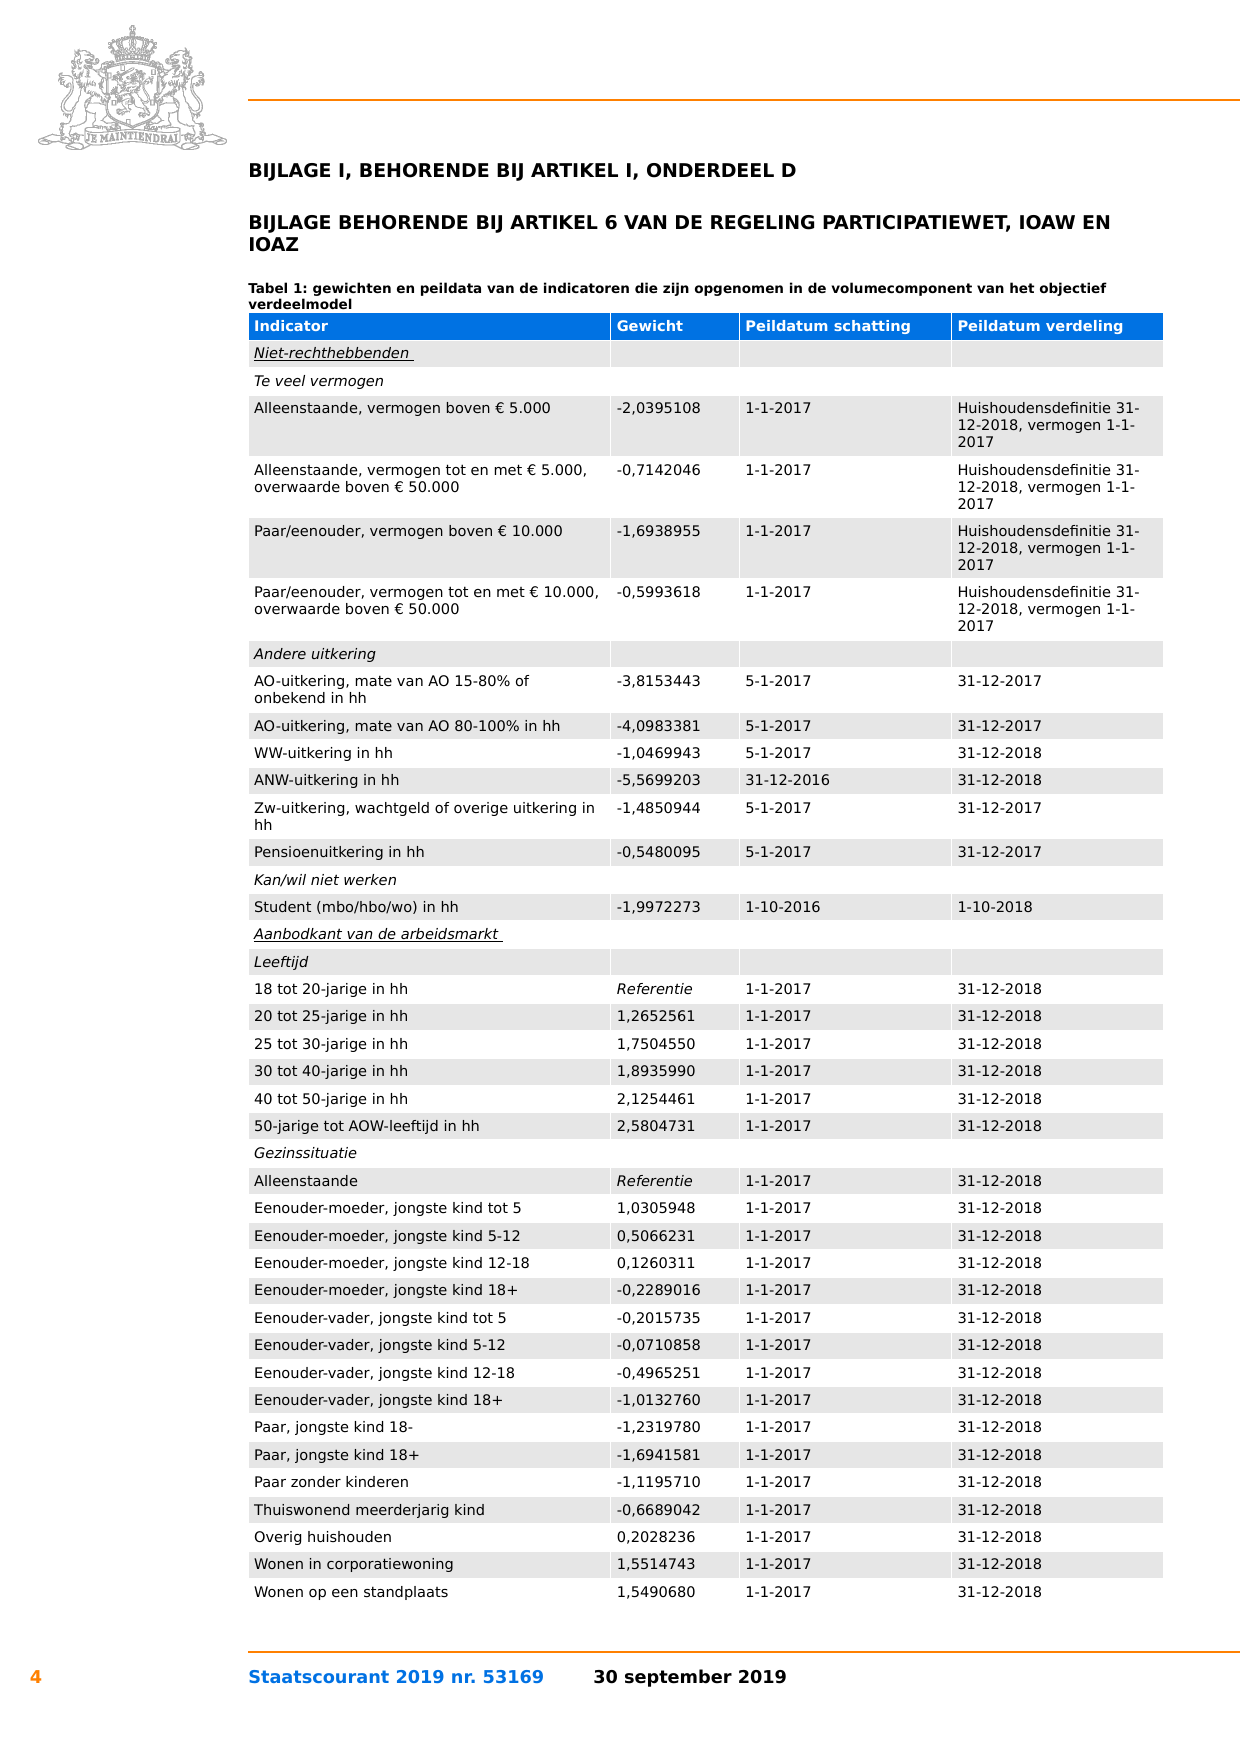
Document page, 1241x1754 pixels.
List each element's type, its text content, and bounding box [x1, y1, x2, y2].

table_cell -1,1195710 [611, 1469, 739, 1496]
table_cell 31-12-2016 [740, 768, 951, 794]
table_cell [740, 1141, 951, 1167]
table_cell 1-1-2017 [740, 1387, 951, 1413]
table_cell 31-12-2018 [952, 1387, 1163, 1413]
table_cell -0,6689042 [611, 1497, 739, 1523]
table_cell [611, 949, 739, 975]
table_cell 31-12-2018 [952, 1305, 1163, 1331]
table_cell Peildatum schatting [740, 313, 951, 340]
table_cell [611, 368, 739, 394]
table_cell 31-12-2017 [952, 713, 1163, 739]
table_cell 1-1-2017 [740, 976, 951, 1003]
table_cell [740, 641, 951, 667]
table_cell [952, 921, 1163, 948]
table_cell Niet-rechthebbenden [249, 341, 610, 367]
table_cell 5-1-2017 [740, 740, 951, 766]
table_cell -5,5699203 [611, 768, 739, 794]
table_cell Huishoudensdefinitie 31-12-2018, vermogen 1-1-2017 [952, 518, 1163, 578]
table_cell Eenouder-moeder, jongste kind 12-18 [249, 1250, 610, 1277]
table_cell Eenouder-moeder, jongste kind 5-12 [249, 1223, 610, 1249]
table_cell 1-1-2017 [740, 1333, 951, 1359]
table_cell 18 tot 20-jarige in hh [249, 976, 610, 1003]
table_cell 1-1-2017 [740, 1497, 951, 1523]
table_cell 1,7504550 [611, 1031, 739, 1057]
table_cell 31-12-2018 [952, 1195, 1163, 1222]
table_cell 31-12-2018 [952, 1004, 1163, 1030]
table_cell Thuiswonend meerderjarig kind [249, 1497, 610, 1523]
table_cell [611, 1141, 739, 1167]
table_cell [611, 641, 739, 667]
table_cell 1-1-2017 [740, 1469, 951, 1496]
table_cell 1-1-2017 [740, 396, 951, 456]
table_cell -0,2289016 [611, 1278, 739, 1304]
table_cell 31-12-2018 [952, 1524, 1163, 1551]
table_cell [740, 867, 951, 893]
table_cell 1-1-2017 [740, 1059, 951, 1085]
table_cell Eenouder-vader, jongste kind tot 5 [249, 1305, 610, 1331]
table_cell 1-1-2017 [740, 1552, 951, 1578]
table_cell Referentie [611, 976, 739, 1003]
table_cell 31-12-2018 [952, 1442, 1163, 1468]
table_cell 1,5490680 [611, 1579, 739, 1605]
table_cell Paar/eenouder, vermogen boven € 10.000 [249, 518, 610, 578]
table_cell 31-12-2017 [952, 668, 1163, 712]
table_cell [611, 867, 739, 893]
table_cell [740, 921, 951, 948]
table_cell Huishoudensdefinitie 31-12-2018, vermogen 1-1-2017 [952, 580, 1163, 640]
table_cell Paar, jongste kind 18- [249, 1415, 610, 1441]
table_cell 31-12-2018 [952, 1333, 1163, 1359]
table_cell -1,0469943 [611, 740, 739, 766]
table_cell -1,6941581 [611, 1442, 739, 1468]
subtitle BIJLAGE BEHORENDE BIJ ARTIKEL 6 VAN DE REGELING PARTICIPATIEWET, IOAW EN IOAZ [248, 212, 1163, 256]
table_cell [952, 1141, 1163, 1167]
table_cell [611, 341, 739, 367]
table_cell -2,0395108 [611, 396, 739, 456]
table_cell -1,9972273 [611, 894, 739, 920]
table_cell 31-12-2018 [952, 768, 1163, 794]
table_cell -0,0710858 [611, 1333, 739, 1359]
table_cell 1-1-2017 [740, 1278, 951, 1304]
table_cell [952, 368, 1163, 394]
table_cell Zw-uitkering, wachtgeld of overige uitkering in hh [249, 795, 610, 838]
table_cell Wonen in corporatiewoning [249, 1552, 610, 1578]
table_cell 31-12-2018 [952, 1059, 1163, 1085]
table_cell 1-1-2017 [740, 457, 951, 517]
table_cell WW-uitkering in hh [249, 740, 610, 766]
table_cell 0,1260311 [611, 1250, 739, 1277]
table_cell 31-12-2018 [952, 1086, 1163, 1112]
table_cell [740, 341, 951, 367]
table_cell Paar zonder kinderen [249, 1469, 610, 1496]
table_cell AO-uitkering, mate van AO 80-100% in hh [249, 713, 610, 739]
table_cell Peildatum verdeling [952, 313, 1163, 340]
table_cell 31-12-2018 [952, 1223, 1163, 1249]
table_cell 1-1-2017 [740, 1250, 951, 1277]
table_cell -0,4965251 [611, 1360, 739, 1386]
table_cell -1,4850944 [611, 795, 739, 838]
table_cell Alleenstaande, vermogen tot en met € 5.000, overwaarde boven € 50.000 [249, 457, 610, 517]
table_header Tabel 1: gewichten en peildata van de indicatoren die zijn opgenomen in de volumecomponent van het objectief verdeelmodel [248, 281, 1163, 312]
table_cell AO-uitkering, mate van AO 15-80% of onbekend in hh [249, 668, 610, 712]
table_cell Eenouder-vader, jongste kind 5-12 [249, 1333, 610, 1359]
table_cell Eenouder-moeder, jongste kind tot 5 [249, 1195, 610, 1222]
table_cell Overig huishouden [249, 1524, 610, 1551]
table_cell 1-1-2017 [740, 1168, 951, 1194]
table_cell 1-1-2017 [740, 1086, 951, 1112]
table_cell [952, 641, 1163, 667]
table_cell ANW-uitkering in hh [249, 768, 610, 794]
table_cell 1-1-2017 [740, 1579, 951, 1605]
table_cell 31-12-2018 [952, 1469, 1163, 1496]
table_cell 1,2652561 [611, 1004, 739, 1030]
table_cell 31-12-2018 [952, 1168, 1163, 1194]
table_cell 1-1-2017 [740, 1113, 951, 1139]
table_cell [611, 921, 739, 948]
table_cell Aanbodkant van de arbeidsmarkt [249, 921, 610, 948]
table_cell 5-1-2017 [740, 839, 951, 866]
table_cell 1-1-2017 [740, 1004, 951, 1030]
table_cell Eenouder-vader, jongste kind 12-18 [249, 1360, 610, 1386]
table_cell 1-1-2017 [740, 518, 951, 578]
table_cell 1-10-2016 [740, 894, 951, 920]
table_cell -4,0983381 [611, 713, 739, 739]
table_cell -1,6938955 [611, 518, 739, 578]
table_cell Kan/wil niet werken [249, 867, 610, 893]
table_cell 31-12-2018 [952, 1360, 1163, 1386]
table_cell 1-1-2017 [740, 1524, 951, 1551]
table_cell -3,8153443 [611, 668, 739, 712]
table_cell 5-1-2017 [740, 713, 951, 739]
table_cell 1-1-2017 [740, 1442, 951, 1468]
table_cell 1-1-2017 [740, 1415, 951, 1441]
table_cell Huishoudensdefinitie 31-12-2018, vermogen 1-1-2017 [952, 396, 1163, 456]
table_cell Student (mbo/hbo/wo) in hh [249, 894, 610, 920]
table_cell 1-1-2017 [740, 1360, 951, 1386]
table_cell -0,7142046 [611, 457, 739, 517]
table_cell 2,5804731 [611, 1113, 739, 1139]
table_cell [952, 949, 1163, 975]
table_cell 31-12-2018 [952, 1497, 1163, 1523]
table_cell 31-12-2018 [952, 740, 1163, 766]
table_cell 20 tot 25-jarige in hh [249, 1004, 610, 1030]
table_cell 2,1254461 [611, 1086, 739, 1112]
table_cell 1,0305948 [611, 1195, 739, 1222]
table_cell Paar/eenouder, vermogen tot en met € 10.000, overwaarde boven € 50.000 [249, 580, 610, 640]
table_cell Andere uitkering [249, 641, 610, 667]
table_cell 31-12-2018 [952, 1552, 1163, 1578]
table_cell 1-1-2017 [740, 580, 951, 640]
table_cell 1-1-2017 [740, 1195, 951, 1222]
table_cell [952, 867, 1163, 893]
table_cell 31-12-2018 [952, 1278, 1163, 1304]
table_cell [952, 341, 1163, 367]
table_cell -0,5993618 [611, 580, 739, 640]
table_cell -0,2015735 [611, 1305, 739, 1331]
table_cell 1-10-2018 [952, 894, 1163, 920]
table_cell 1-1-2017 [740, 1223, 951, 1249]
table_cell 1,5514743 [611, 1552, 739, 1578]
table_cell Referentie [611, 1168, 739, 1194]
table_cell 5-1-2017 [740, 668, 951, 712]
table_cell 0,5066231 [611, 1223, 739, 1249]
table_cell 25 tot 30-jarige in hh [249, 1031, 610, 1057]
table_cell 31-12-2018 [952, 976, 1163, 1003]
table_cell Alleenstaande, vermogen boven € 5.000 [249, 396, 610, 456]
table_cell -0,5480095 [611, 839, 739, 866]
table_cell Eenouder-vader, jongste kind 18+ [249, 1387, 610, 1413]
table_cell [740, 949, 951, 975]
table_cell 31-12-2018 [952, 1579, 1163, 1605]
table_cell Pensioenuitkering in hh [249, 839, 610, 866]
table_cell 1,8935990 [611, 1059, 739, 1085]
table_cell 31-12-2018 [952, 1415, 1163, 1441]
table_cell Paar, jongste kind 18+ [249, 1442, 610, 1468]
table_cell Wonen op een standplaats [249, 1579, 610, 1605]
table_cell 31-12-2018 [952, 1031, 1163, 1057]
table_cell 31-12-2018 [952, 1113, 1163, 1139]
table_cell -1,2319780 [611, 1415, 739, 1441]
table_cell 1-1-2017 [740, 1305, 951, 1331]
table_cell 31-12-2018 [952, 1250, 1163, 1277]
table_cell 1-1-2017 [740, 1031, 951, 1057]
table_cell 31-12-2017 [952, 795, 1163, 838]
table_cell Alleenstaande [249, 1168, 610, 1194]
table_cell Te veel vermogen [249, 368, 610, 394]
table_cell 40 tot 50-jarige in hh [249, 1086, 610, 1112]
table_cell -1,0132760 [611, 1387, 739, 1413]
table_cell 30 tot 40-jarige in hh [249, 1059, 610, 1085]
table_cell [740, 368, 951, 394]
table_cell 31-12-2017 [952, 839, 1163, 866]
table_cell 50-jarige tot AOW-leeftijd in hh [249, 1113, 610, 1139]
table_cell Indicator [249, 313, 610, 340]
table_cell Gezinssituatie [249, 1141, 610, 1167]
table_cell Eenouder-moeder, jongste kind 18+ [249, 1278, 610, 1304]
picture [38, 25, 227, 150]
table_cell Leeftijd [249, 949, 610, 975]
table_cell 5-1-2017 [740, 795, 951, 838]
table_cell Huishoudensdefinitie 31-12-2018, vermogen 1-1-2017 [952, 457, 1163, 517]
subtitle BIJLAGE I, BEHORENDE BIJ ARTIKEL I, ONDERDEEL D [248, 160, 1163, 182]
table_cell 0,2028236 [611, 1524, 739, 1551]
table_cell Gewicht [611, 313, 739, 340]
